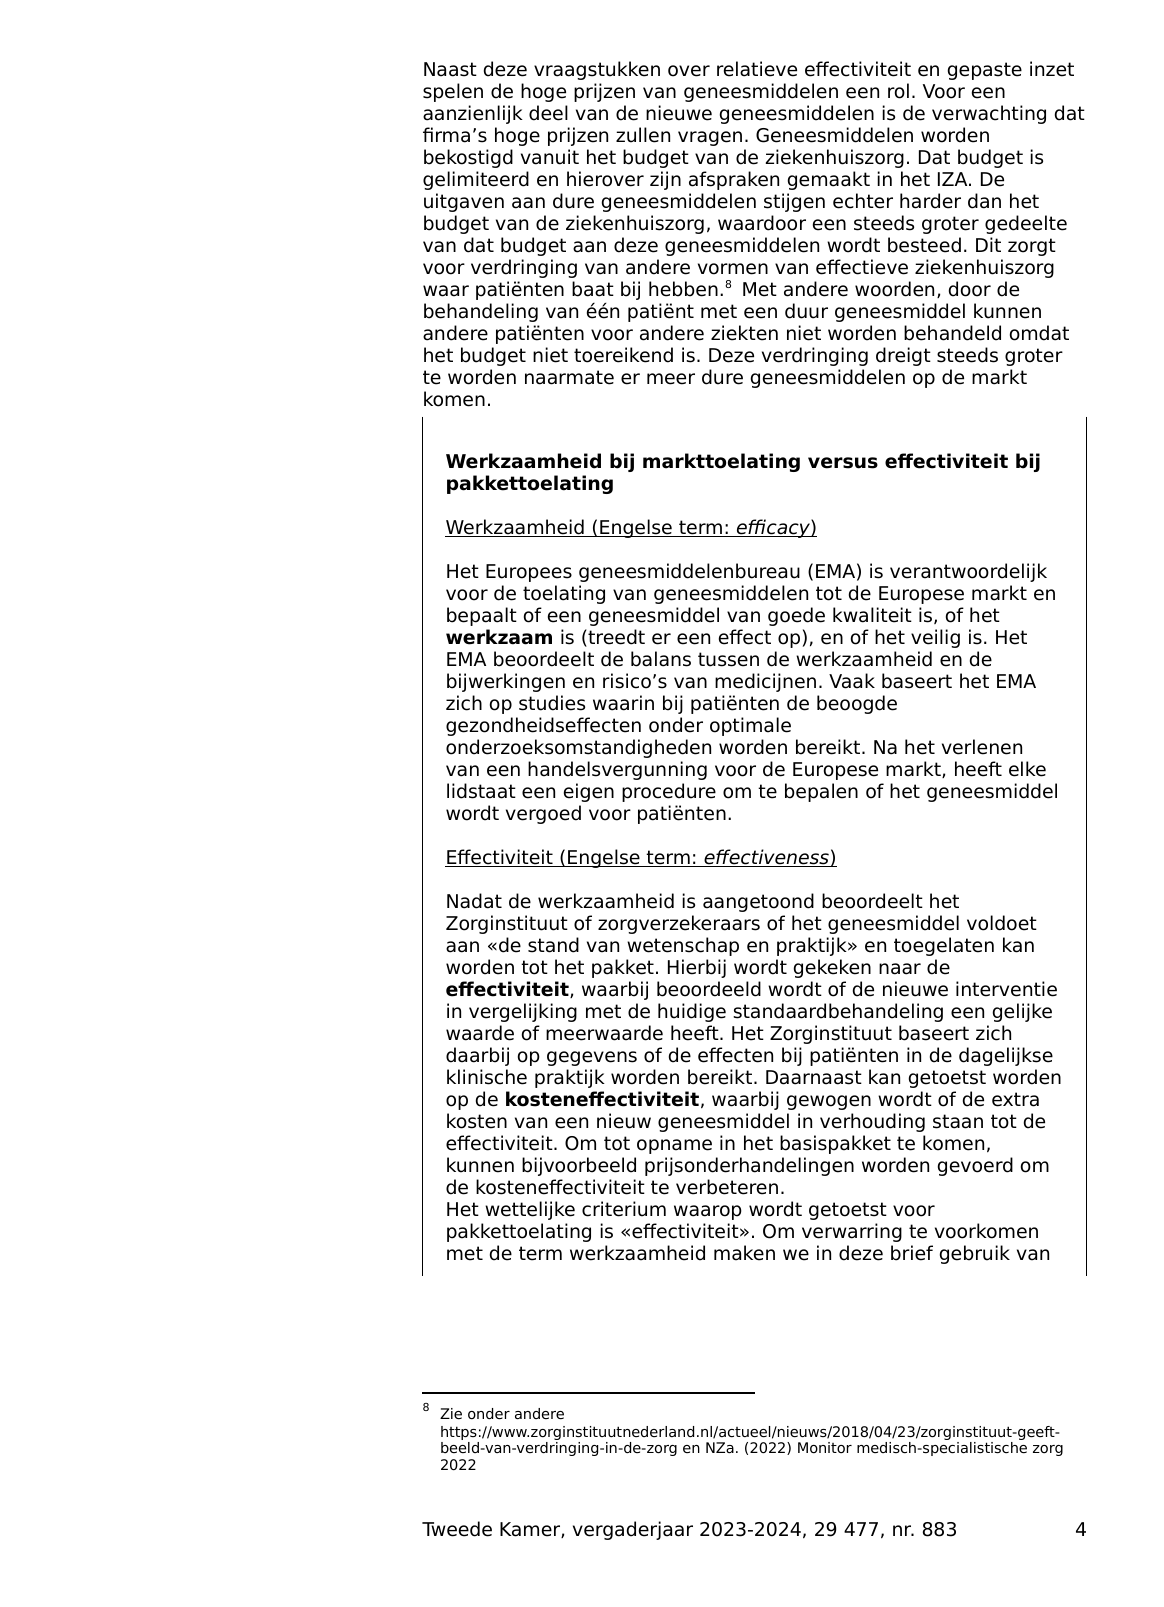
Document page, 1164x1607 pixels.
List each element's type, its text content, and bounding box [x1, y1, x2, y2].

text Zie onder andere https://www.zorginstituutnederland.nl/actueel/nieuws/2018/04/23/zorginstituut-geeft-beeld-van-verdringing-in-de-zorg en NZa. (2022) Monitor medisch-specialistische zorg 2022 [422, 1402, 1087, 1474]
text Naast deze vraagstukken over relatieve effectiviteit en gepaste inzet spelen de hoge prijzen van geneesmiddelen een rol. Voor een aanzienlijk deel van de nieuwe geneesmiddelen is de verwachting dat firma’s hoge prijzen zullen vragen. Geneesmiddelen worden bekostigd vanuit het budget van de ziekenhuiszorg. Dat budget is gelimiteerd en hierover zijn afspraken gemaakt in het IZA. De uitgaven aan dure geneesmiddelen stijgen echter harder dan het budget van de ziekenhuiszorg, waardoor een steeds groter gedeelte van dat budget aan deze geneesmiddelen wordt besteed. Dit zorgt voor verdringing van andere vormen van effectieve ziekenhuiszorg waar patiënten baat bij hebben. Met andere woorden, door de behandeling van één patiënt met een duur geneesmiddel kunnen andere patiënten voor andere ziekten niet worden behandeld omdat het budget niet toereikend is. Deze verdringing dreigt steeds groter te worden naarmate er meer dure geneesmiddelen op de markt komen. [422, 59, 1087, 411]
table_header Werkzaamheid bij markttoelating versus effectiviteit bij pakkettoelating Werkzaamheid (Engelse term: efficacy) Het Europees geneesmiddelenbureau (EMA) is verantwoordelijk voor de toelating van geneesmiddelen tot de Europese markt en bepaalt of een geneesmiddel van goede kwaliteit is, of het werkzaam is (treedt er een effect op), en of het veilig is. Het EMA beoordeelt de balans tussen de werkzaamheid en de bijwerkingen en risico’s van medicijnen. Vaak baseert het EMA zich op studies waarin bij patiënten de beoogde gezondheidseffecten onder optimale onderzoeksomstandigheden worden bereikt. Na het verlenen van een handelsvergunning voor de Europese markt, heeft elke lidstaat een eigen procedure om te bepalen of het geneesmiddel wordt vergoed voor patiënten. Effectiviteit (Engelse term: effectiveness) Nadat de werkzaamheid is aangetoond beoordeelt het Zorginstituut of zorgverzekeraars of het geneesmiddel voldoet aan «de stand van wetenschap en praktijk» en toegelaten kan worden tot het pakket. Hierbij wordt gekeken naar de effectiviteit, waarbij beoordeeld wordt of de nieuwe interventie in vergelijking met de huidige standaardbehandeling een gelijke waarde of meerwaarde heeft. Het Zorginstituut baseert zich daarbij op gegevens of de effecten bij patiënten in de dagelijkse klinische praktijk worden bereikt. Daarnaast kan getoetst worden op de kosteneffectiviteit, waarbij gewogen wordt of de extra kosten van een nieuw geneesmiddel in verhouding staan tot de effectiviteit. Om tot opname in het basispakket te komen, kunnen bijvoorbeeld prijsonderhandelingen worden gevoerd om de kosteneffectiviteit te verbeteren. Het wettelijke criterium waarop wordt getoetst voor pakkettoelating is «effectiviteit». Om verwarring te voorkomen met de term werkzaamheid maken we in deze brief gebruik van [423, 417, 1086, 1276]
